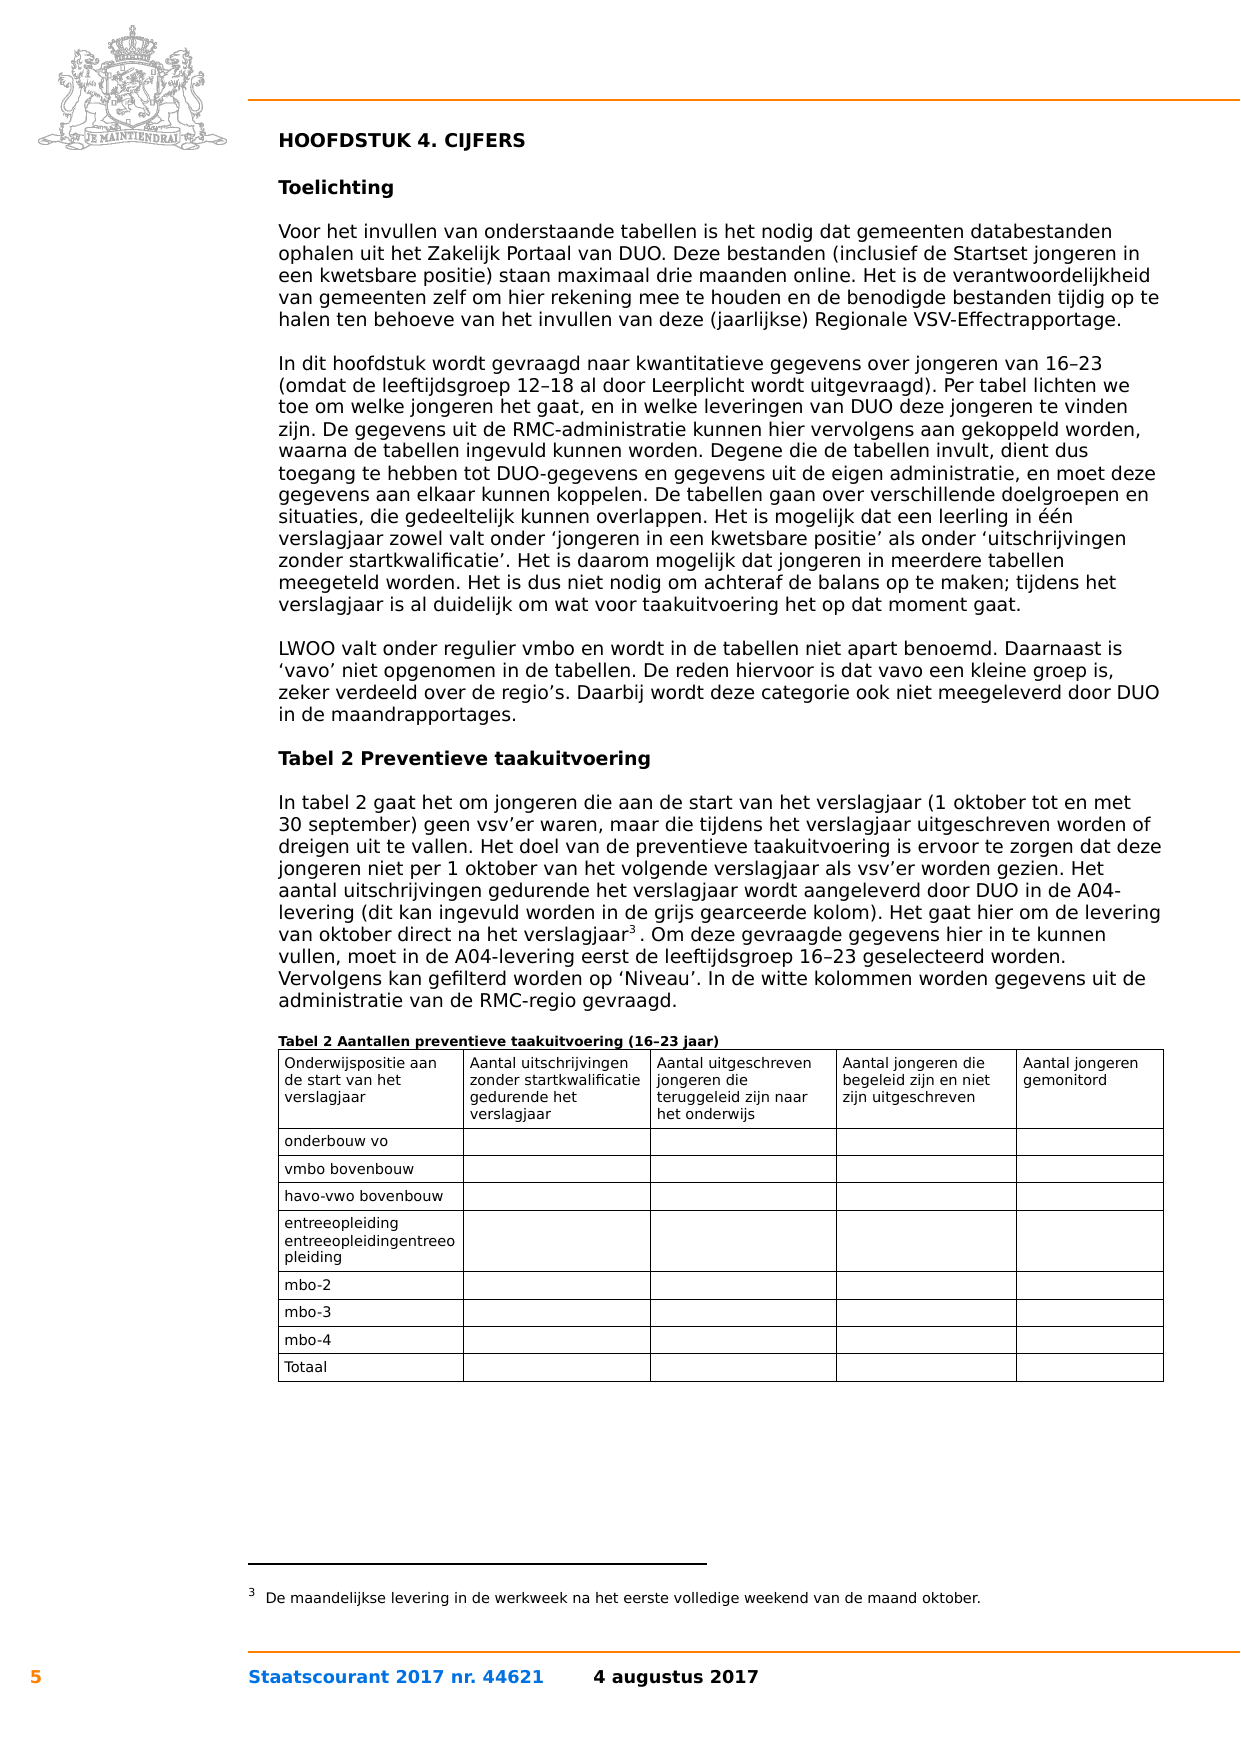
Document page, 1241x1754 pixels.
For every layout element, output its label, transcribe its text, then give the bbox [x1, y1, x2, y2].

table_cell [464, 1156, 650, 1182]
table_cell [837, 1354, 1016, 1381]
table_cell [837, 1211, 1016, 1271]
table_cell Aantal uitschrijvingen zonder startkwalificatie gedurende het verslagjaar [464, 1050, 650, 1127]
table_cell [464, 1327, 650, 1353]
text In tabel 2 gaat het om jongeren die aan de start van het verslagjaar (1 oktober tot en met 30 september) geen vsv’er waren, maar die tijdens het verslagjaar uitgeschreven worden of dreigen uit te vallen. Het doel van de preventieve taakuitvoering is ervoor te zorgen dat deze jongeren niet per 1 oktober van het volgende verslagjaar als vsv’er worden gezien. Het aantal uitschrijvingen gedurende het verslagjaar wordt aangeleverd door DUO in de A04-levering (dit kan ingevuld worden in de grijs gearceerde kolom). Het gaat hier om de levering van oktober direct na het verslagjaar. Om deze gevraagde gegevens hier in te kunnen vullen, moet in de A04-levering eerst de leeftijdsgroep 16–23 geselecteerd worden. Vervolgens kan gefilterd worden op ‘Niveau’. In de witte kolommen worden gegevens uit de administratie van de RMC-regio gevraagd. [278, 792, 1163, 1012]
table_cell [837, 1272, 1016, 1298]
table_cell [651, 1354, 836, 1381]
table_cell [837, 1183, 1016, 1210]
table_cell [1017, 1300, 1163, 1326]
table_cell mbo-2 [279, 1272, 463, 1298]
table_cell [651, 1211, 836, 1271]
table_cell Aantal uitgeschreven jongeren die teruggeleid zijn naar het onderwijs [651, 1050, 836, 1127]
table_cell Onderwijspositie aan de start van het verslagjaar [279, 1050, 463, 1127]
table_cell [651, 1156, 836, 1182]
text LWOO valt onder regulier vmbo en wordt in de tabellen niet apart benoemd. Daarnaast is ‘vavo’ niet opgenomen in de tabellen. De reden hiervoor is dat vavo een kleine groep is, zeker verdeeld over de regio’s. Daarbij wordt deze categorie ook niet meegeleverd door DUO in de maandrapportages. [278, 638, 1163, 726]
table_cell [651, 1300, 836, 1326]
table_cell [1017, 1272, 1163, 1298]
table_cell [464, 1183, 650, 1210]
text De maandelijkse levering in de werkweek na het eerste volledige weekend van de maand oktober. [248, 1586, 1163, 1608]
subtitle HOOFDSTUK 4. CIJFERS [278, 130, 1163, 152]
text Voor het invullen van onderstaande tabellen is het nodig dat gemeenten databestanden ophalen uit het Zakelijk Portaal van DUO. Deze bestanden (inclusief de Startset jongeren in een kwetsbare positie) staan maximaal drie maanden online. Het is de verantwoordelijkheid van gemeenten zelf om hier rekening mee te houden en de benodigde bestanden tijdig op te halen ten behoeve van het invullen van deze (jaarlijkse) Regionale VSV-Effectrapportage. [278, 221, 1163, 331]
table_cell [837, 1129, 1016, 1155]
picture [38, 25, 227, 150]
table_cell Totaal [279, 1354, 463, 1381]
table_cell [464, 1300, 650, 1326]
table_cell [1017, 1211, 1163, 1271]
table_cell vmbo bovenbouw [279, 1156, 463, 1182]
table_header Tabel 2 Aantallen preventieve taakuitvoering (16–23 jaar) [278, 1034, 1163, 1049]
table_cell [1017, 1354, 1163, 1381]
table_cell [837, 1300, 1016, 1326]
table_cell onderbouw vo [279, 1129, 463, 1155]
table_cell [464, 1129, 650, 1155]
subtitle Toelichting [278, 177, 1163, 199]
table_cell [651, 1129, 836, 1155]
table_cell [464, 1354, 650, 1381]
table_cell [837, 1156, 1016, 1182]
table_cell [1017, 1183, 1163, 1210]
table_cell entreeopleiding entreeopleidingentreeopleiding [279, 1211, 463, 1271]
table_cell Aantal jongeren gemonitord [1017, 1050, 1163, 1127]
table_cell [651, 1183, 836, 1210]
table_cell [651, 1272, 836, 1298]
table_cell Aantal jongeren die begeleid zijn en niet zijn uitgeschreven [837, 1050, 1016, 1127]
table_cell [837, 1327, 1016, 1353]
table_cell [651, 1327, 836, 1353]
table_cell [464, 1272, 650, 1298]
table_cell [464, 1211, 650, 1271]
table_cell mbo-4 [279, 1327, 463, 1353]
table_cell [1017, 1156, 1163, 1182]
table_cell [1017, 1327, 1163, 1353]
table_cell [1017, 1129, 1163, 1155]
table_cell havo-vwo bovenbouw [279, 1183, 463, 1210]
subtitle Tabel 2 Preventieve taakuitvoering [278, 748, 1163, 770]
table_cell mbo-3 [279, 1300, 463, 1326]
text In dit hoofdstuk wordt gevraagd naar kwantitatieve gegevens over jongeren van 16–23 (omdat de leeftijdsgroep 12–18 al door Leerplicht wordt uitgevraagd). Per tabel lichten we toe om welke jongeren het gaat, en in welke leveringen van DUO deze jongeren te vinden zijn. De gegevens uit de RMC-administratie kunnen hier vervolgens aan gekoppeld worden, waarna de tabellen ingevuld kunnen worden. Degene die de tabellen invult, dient dus toegang te hebben tot DUO-gegevens en gegevens uit de eigen administratie, en moet deze gegevens aan elkaar kunnen koppelen. De tabellen gaan over verschillende doelgroepen en situaties, die gedeeltelijk kunnen overlappen. Het is mogelijk dat een leerling in één verslagjaar zowel valt onder ‘jongeren in een kwetsbare positie’ als onder ‘uitschrijvingen zonder startkwalificatie’. Het is daarom mogelijk dat jongeren in meerdere tabellen meegeteld worden. Het is dus niet nodig om achteraf de balans op te maken; tijdens het verslagjaar is al duidelijk om wat voor taakuitvoering het op dat moment gaat. [278, 352, 1163, 616]
